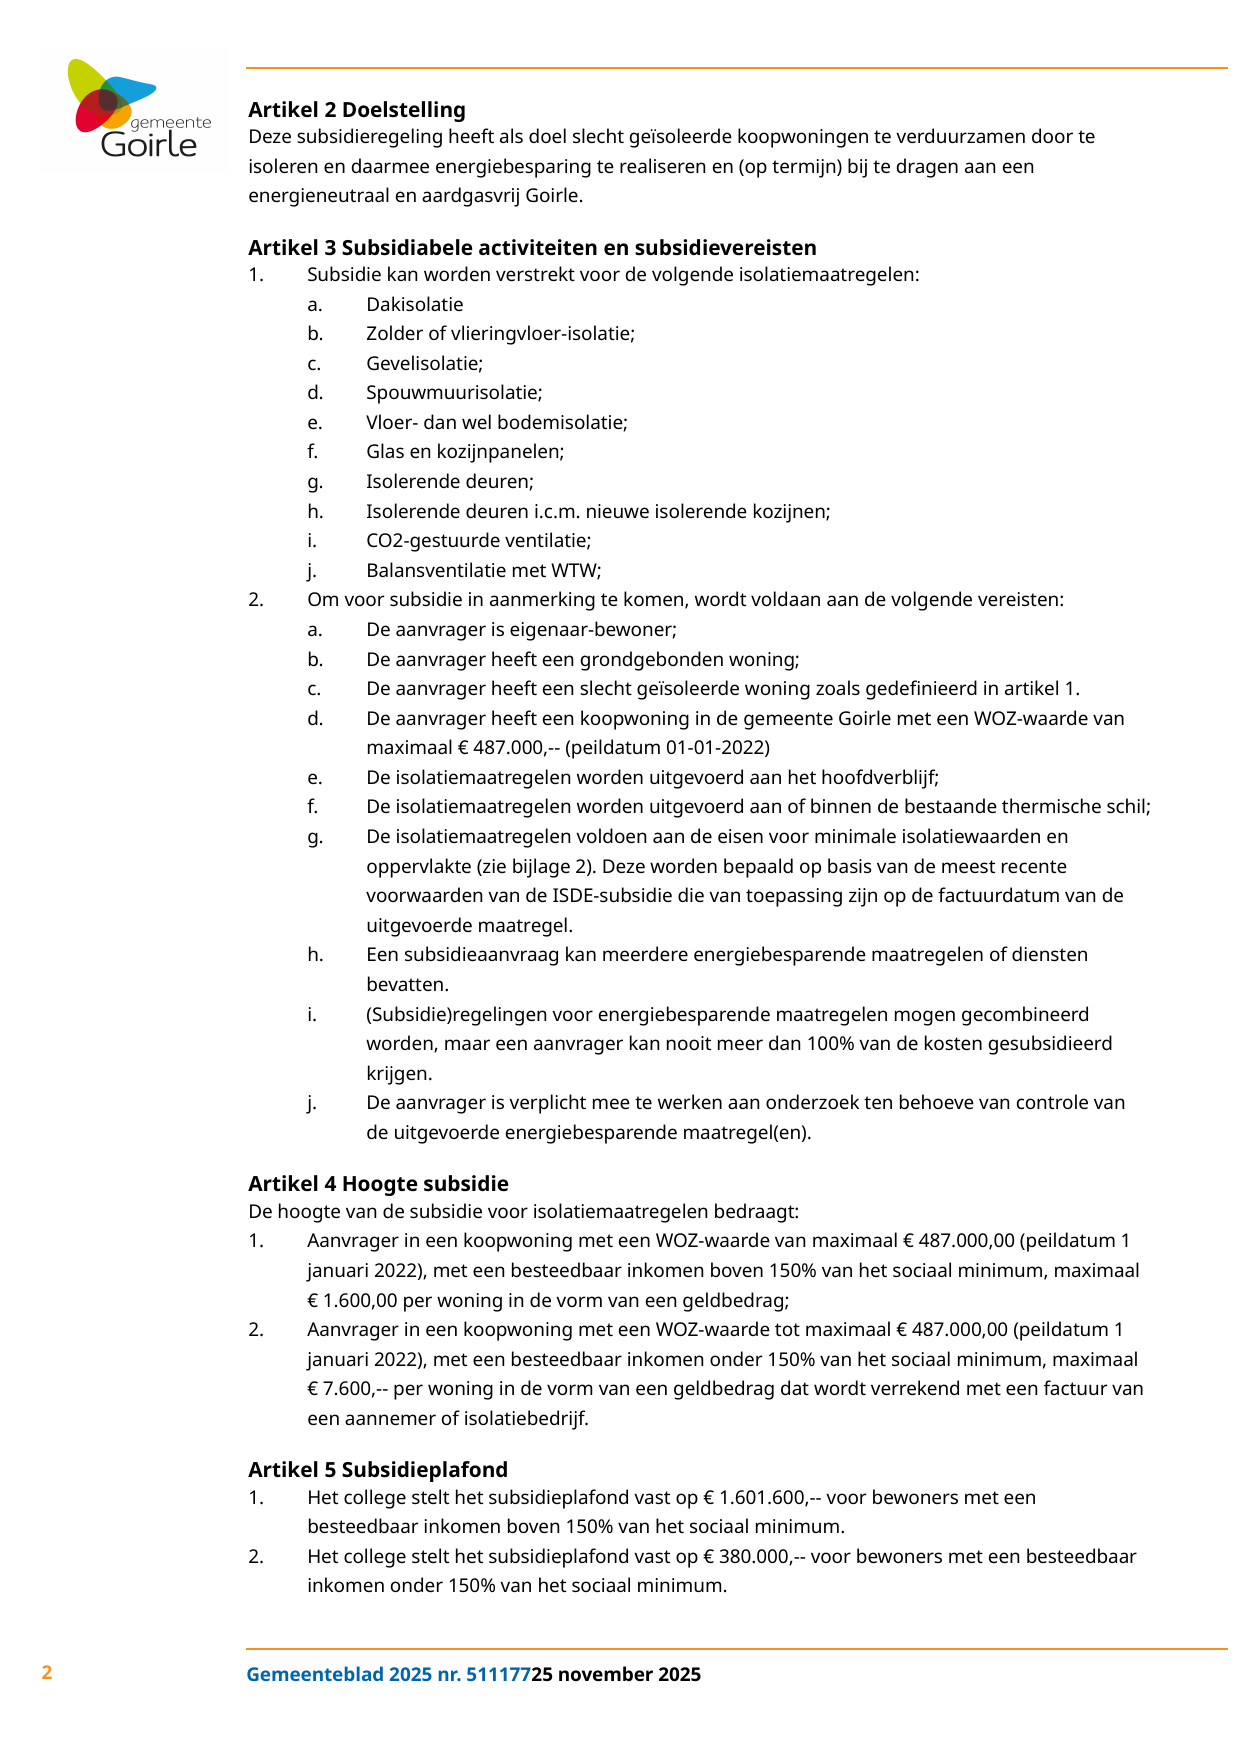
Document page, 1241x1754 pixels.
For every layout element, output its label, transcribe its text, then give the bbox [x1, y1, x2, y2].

text Artikel 2 Doelstelling [248, 95, 1152, 123]
list Om voor subsidie in aanmerking te komen, wordt voldaan aan de volgende vereisten: [248, 587, 1152, 612]
list De aanvrager heeft een grondgebonden woning; [307, 646, 1152, 672]
list Gevelisolatie; [307, 350, 1152, 376]
list Een subsidieaanvraag kan meerdere energiebesparende maatregelen of diensten bevatten. [307, 942, 1152, 997]
list De aanvrager heeft een slecht geïsoleerde woning zoals gedefinieerd in artikel 1. [307, 675, 1152, 701]
list Isolerende deuren; [307, 468, 1152, 494]
text De hoogte van de subsidie voor isolatiemaatregelen bedraagt: [248, 1198, 1152, 1224]
text Artikel 4 Hoogte subsidie [248, 1169, 1152, 1198]
list Isolerende deuren i.c.m. nieuwe isolerende kozijnen; [307, 498, 1152, 524]
list De isolatiemaatregelen worden uitgevoerd aan het hoofdverblijf; [307, 764, 1152, 790]
picture [41, 47, 231, 172]
text Deze subsidieregeling heeft als doel slecht geïsoleerde koopwoningen te verduurzamen door te isoleren en daarmee energiebesparing te realiseren en (op termijn) bij te dragen aan een energieneutraal en aardgasvrij Goirle. [248, 123, 1152, 208]
list Het college stelt het subsidieplafond vast op € 1.601.600,-- voor bewoners met een besteedbaar inkomen boven 150% van het sociaal minimum. [248, 1484, 1152, 1539]
list Zolder of vlieringvloer-isolatie; [307, 320, 1152, 346]
list De isolatiemaatregelen worden uitgevoerd aan of binnen de bestaande thermische schil; [307, 794, 1152, 819]
list Subsidie kan worden verstrekt voor de volgende isolatiemaatregelen: [248, 261, 1152, 287]
list CO2-gestuurde ventilatie; [307, 527, 1152, 553]
list De aanvrager is verplicht mee te werken aan onderzoek ten behoeve van controle van de uitgevoerde energiebesparende maatregel(en). [307, 1089, 1152, 1145]
text Artikel 5 Subsidieplafond [248, 1456, 1152, 1484]
list (Subsidie)regelingen voor energiebesparende maatregelen mogen gecombineerd worden, maar een aanvrager kan nooit meer dan 100% van de kosten gesubsidieerd krijgen. [307, 1001, 1152, 1086]
list Het college stelt het subsidieplafond vast op € 380.000,-- voor bewoners met een besteedbaar inkomen onder 150% van het sociaal minimum. [248, 1543, 1152, 1598]
list Spouwmuurisolatie; [307, 379, 1152, 405]
list De aanvrager is eigenaar-bewoner; [307, 616, 1152, 642]
list Dakisolatie [307, 291, 1152, 317]
list Balansventilatie met WTW; [307, 557, 1152, 583]
list De aanvrager heeft een koopwoning in de gemeente Goirle met een WOZ-waarde van maximaal € 487.000,-- (peildatum 01-01-2022) [307, 705, 1152, 760]
list Glas en kozijnpanelen; [307, 439, 1152, 464]
list De isolatiemaatregelen voldoen aan de eisen voor minimale isolatiewaarden en oppervlakte (zie bijlage 2). Deze worden bepaald op basis van de meest recente voorwaarden van de ISDE-subsidie die van toepassing zijn op de factuurdatum van de uitgevoerde maatregel. [307, 823, 1152, 938]
list Aanvrager in een koopwoning met een WOZ-waarde tot maximaal € 487.000,00 (peildatum 1 januari 2022), met een besteedbaar inkomen onder 150% van het sociaal minimum, maximaal € 7.600,-- per woning in de vorm van een geldbedrag dat wordt verrekend met een factuur van een aannemer of isolatiebedrijf. [248, 1316, 1152, 1431]
list Aanvrager in een koopwoning met een WOZ-waarde van maximaal € 487.000,00 (peildatum 1 januari 2022), met een besteedbaar inkomen boven 150% van het sociaal minimum, maximaal € 1.600,00 per woning in de vorm van een geldbedrag; [248, 1228, 1152, 1312]
list Vloer- dan wel bodemisolatie; [307, 409, 1152, 435]
text Artikel 3 Subsidiabele activiteiten en subsidievereisten [248, 233, 1152, 261]
